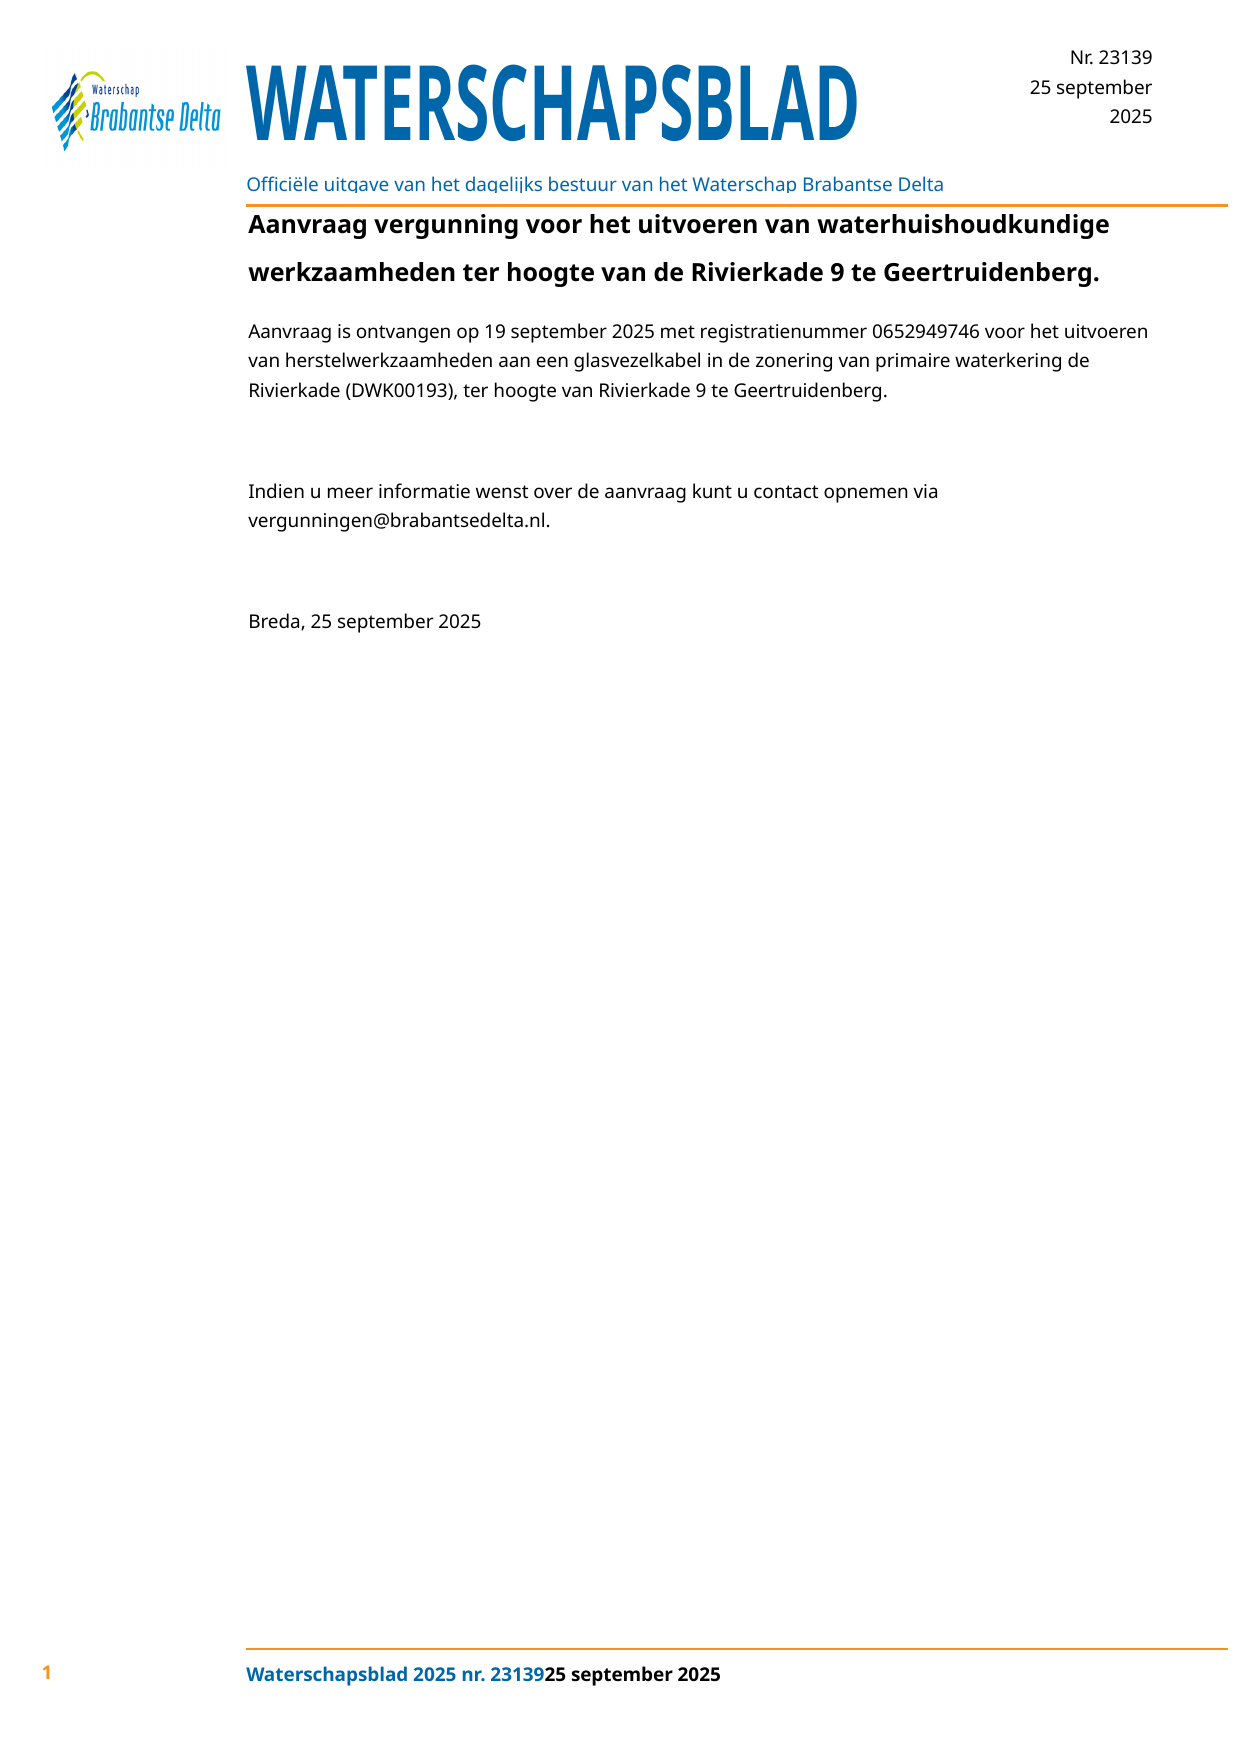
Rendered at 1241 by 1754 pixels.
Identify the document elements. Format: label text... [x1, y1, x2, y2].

text Indien u meer informatie wenst over de aanvraag kunt u contact opnemen via vergunningen@brabantsedelta.nl. [248, 478, 1152, 533]
text Breda, 25 september 2025 [248, 608, 1152, 634]
text Aanvraag vergunning voor het uitvoeren van waterhuishoudkundige werkzaamheden ter hoogte van de Rivierkade 9 te Geertruidenberg. [248, 207, 1152, 288]
text Aanvraag is ontvangen op 19 september 2025 met registratienummer 0652949746 voor het uitvoeren van herstelwerkzaamheden aan een glasvezelkabel in de zonering van primaire waterkering de Rivierkade (DWK00193), ter hoogte van Rivierkade 9 te Geertruidenberg. [248, 318, 1152, 403]
picture [41, 47, 231, 172]
